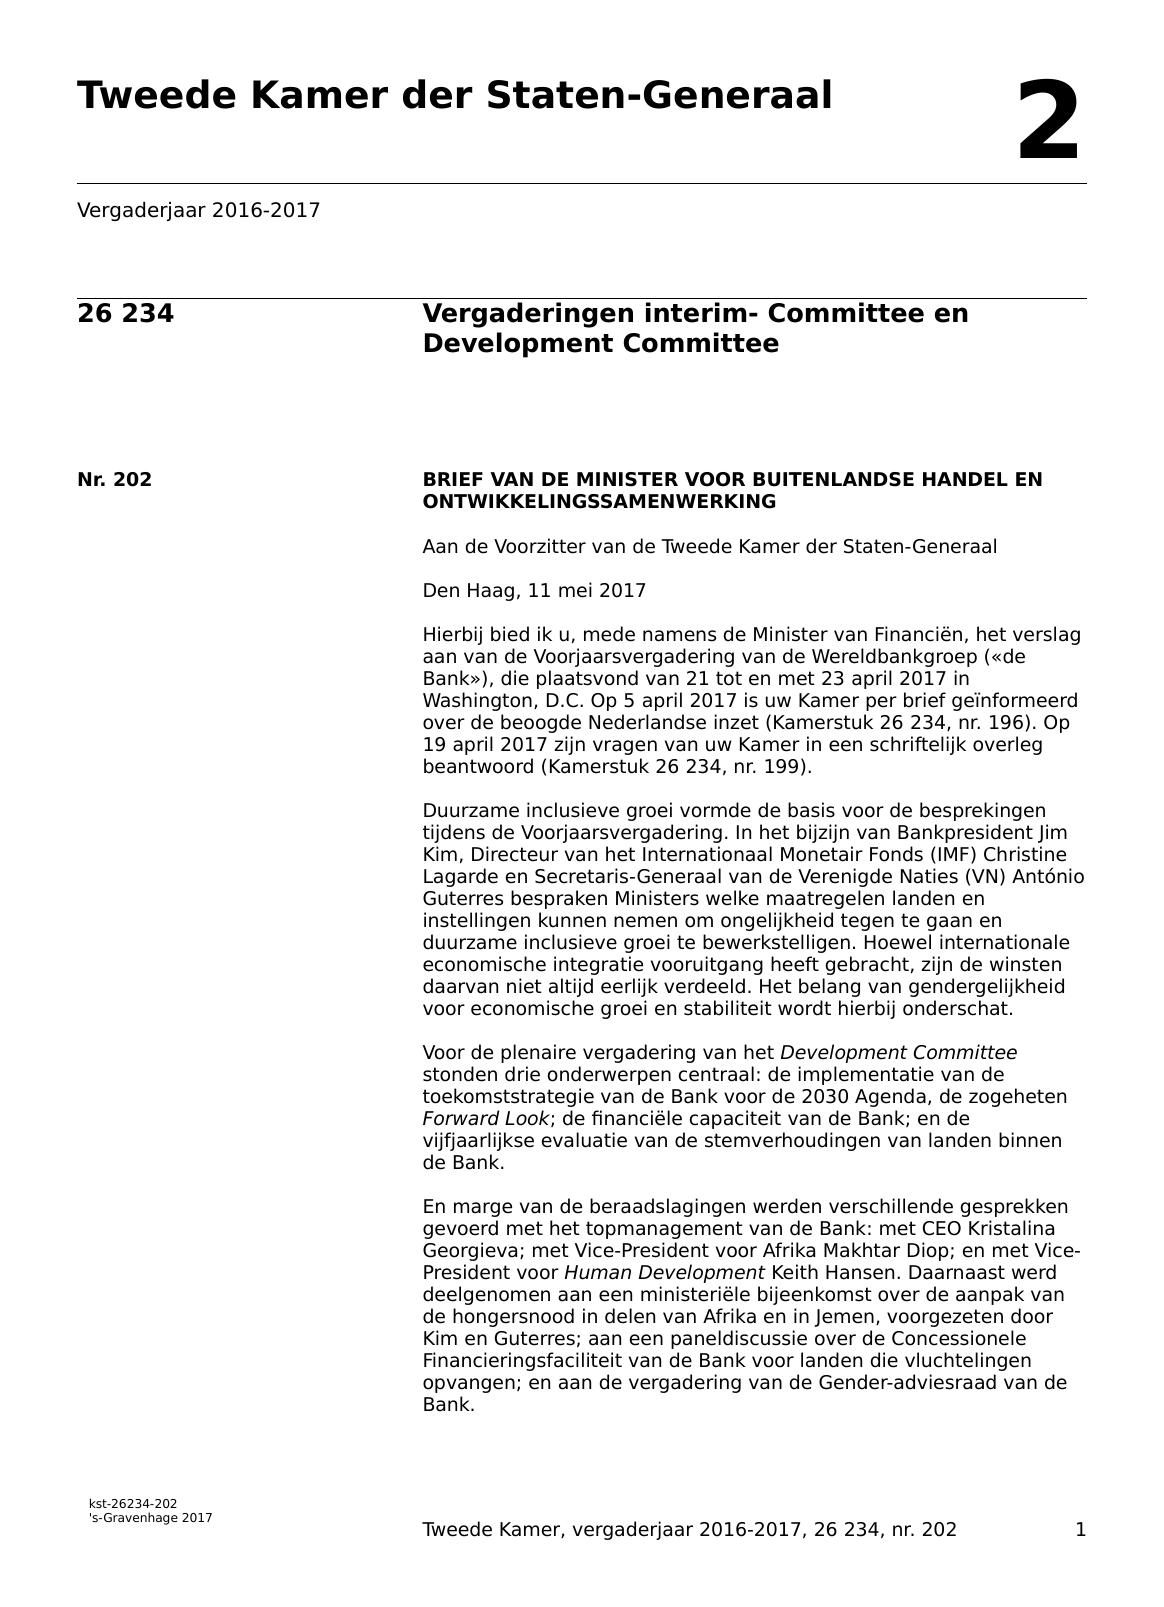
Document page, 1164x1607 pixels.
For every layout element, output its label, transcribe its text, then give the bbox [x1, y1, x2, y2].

text 's-Gravenhage 2017 [88, 1511, 323, 1525]
text Den Haag, 11 mei 2017 [422, 580, 1087, 602]
text Hierbij bied ik u, mede namens de Minister van Financiën, het verslag aan van de Voorjaarsvergadering van de Wereldbankgroep («de Bank»), die plaatsvond van 21 tot en met 23 april 2017 in Washington, D.C. Op 5 april 2017 is uw Kamer per brief geïnformeerd over de beoogde Nederlandse inzet (Kamerstuk 26 234, nr. 196). Op 19 april 2017 zijn vragen van uw Kamer in een schriftelijk overleg beantwoord (Kamerstuk 26 234, nr. 199). [422, 624, 1087, 778]
text Duurzame inclusieve groei vormde de basis voor de besprekingen tijdens de Voorjaarsvergadering. In het bijzijn van Bankpresident Jim Kim, Directeur van het Internationaal Monetair Fonds (IMF) Christine Lagarde en Secretaris-Generaal van de Verenigde Naties (VN) António Guterres bespraken Ministers welke maatregelen landen en instellingen kunnen nemen om ongelijkheid tegen te gaan en duurzame inclusieve groei te bewerkstelligen. Hoewel internationale economische integratie vooruitgang heeft gebracht, zijn de winsten daarvan niet altijd eerlijk verdeeld. Het belang van gendergelijkheid voor economische groei en stabiliteit wordt hierbij onderschat. [422, 800, 1087, 1020]
table_header Tweede Kamer der Staten-Generaal [77, 59, 886, 183]
subtitle 26 234 Vergaderingen interim- Committee en Development Committee [77, 299, 1087, 358]
text En marge van de beraadslagingen werden verschillende gesprekken gevoerd met het topmanagement van de Bank: met CEO Kristalina Georgieva; met Vice-President voor Afrika Makhtar Diop; en met Vice-President voor Human Development Keith Hansen. Daarnaast werd deelgenomen aan een ministeriële bijeenkomst over de aanpak van de hongersnood in delen van Afrika en in Jemen, voorgezeten door Kim en Guterres; aan een paneldiscussie over de Concessionele Financieringsfaciliteit van de Bank voor landen die vluchtelingen opvangen; en aan de vergadering van de Gender-adviesraad van de Bank. [422, 1196, 1087, 1416]
table_header 2 [886, 59, 1087, 183]
table_cell Vergaderjaar 2016-2017 [77, 184, 1087, 298]
text Aan de Voorzitter van de Tweede Kamer der Staten-Generaal [422, 536, 1087, 557]
text Voor de plenaire vergadering van het Development Committee stonden drie onderwerpen centraal: de implementatie van de toekomststrategie van de Bank voor de 2030 Agenda, de zogeheten Forward Look; de financiële capaciteit van de Bank; en de vijfjaarlijkse evaluatie van de stemverhoudingen van landen binnen de Bank. [422, 1042, 1087, 1174]
text kst-26234-202 [88, 1497, 323, 1511]
subtitle Nr. 202 BRIEF VAN DE MINISTER VOOR BUITENLANDSE HANDEL EN ONTWIKKELINGSSAMENWERKING [77, 469, 1087, 513]
